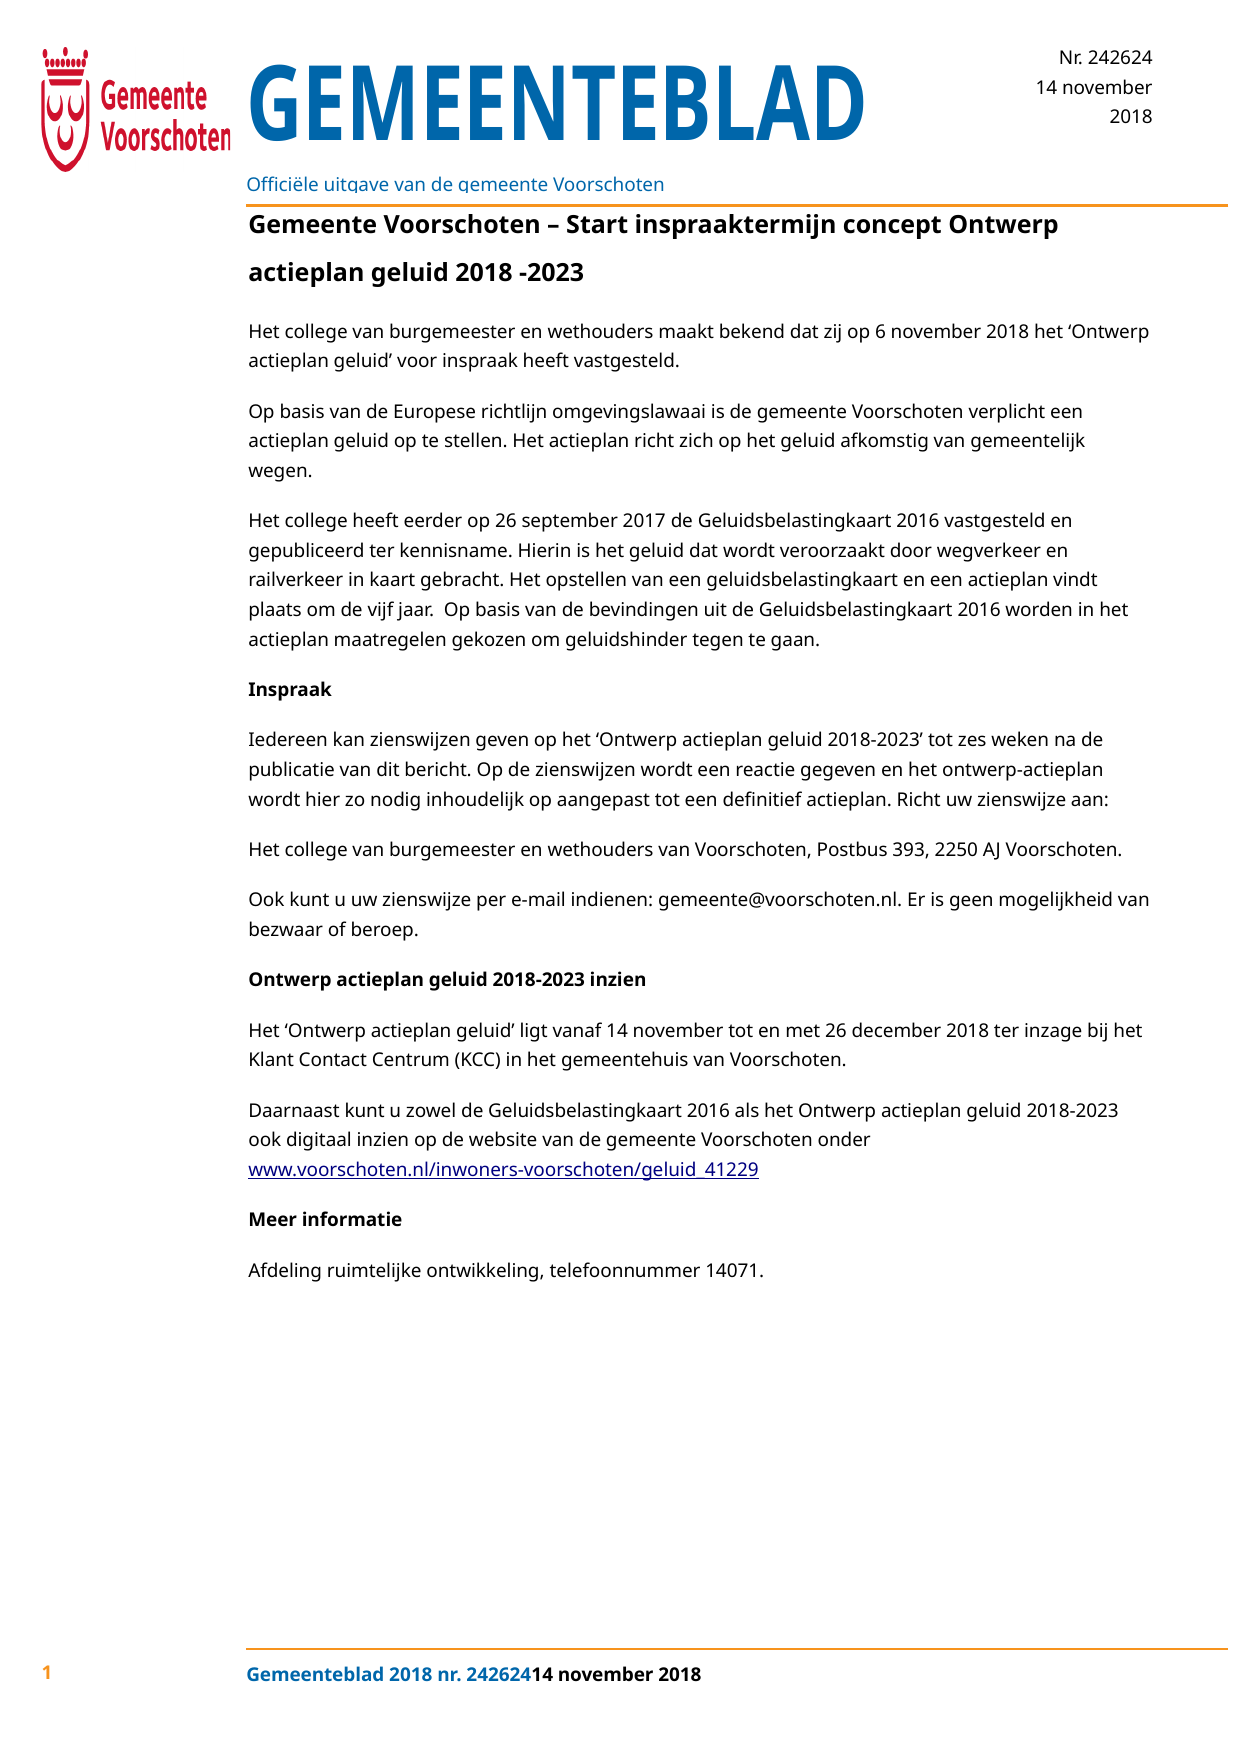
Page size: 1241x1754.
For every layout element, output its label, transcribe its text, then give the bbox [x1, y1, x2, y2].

text Gemeente Voorschoten – Start inspraaktermijn concept Ontwerp actieplan geluid 2018 -2023 [248, 207, 1152, 288]
text Op basis van de Europese richtlijn omgevingslawaai is de gemeente Voorschoten verplicht een actieplan geluid op te stellen. Het actieplan richt zich op het geluid afkomstig van gemeentelijk wegen. [248, 398, 1152, 483]
text Ontwerp actieplan geluid 2018-2023 inzien [248, 967, 1152, 992]
text Afdeling ruimtelijke ontwikkeling, telefoonnummer 14071. [248, 1257, 1152, 1283]
text Het college heeft eerder op 26 september 2017 de Geluidsbelastingkaart 2016 vastgesteld en gepubliceerd ter kennisname. Hierin is het geluid dat wordt veroorzaakt door wegverkeer en railverkeer in kaart gebracht. Het opstellen van een geluidsbelastingkaart en een actieplan vindt plaats om de vijf jaar. Op basis van de bevindingen uit de Geluidsbelastingkaart 2016 worden in het actieplan maatregelen gekozen om geluidshinder tegen te gaan. [248, 507, 1152, 652]
text Het college van burgemeester en wethouders van Voorschoten, Postbus 393, 2250 AJ Voorschoten. [248, 836, 1152, 862]
text Het college van burgemeester en wethouders maakt bekend dat zij op 6 november 2018 het ‘Ontwerp actieplan geluid’ voor inspraak heeft vastgesteld. [248, 318, 1152, 373]
text Inspraak [248, 676, 1152, 702]
text Het ‘Ontwerp actieplan geluid’ ligt vanaf 14 november tot en met 26 december 2018 ter inzage bij het Klant Contact Centrum (KCC) in het gemeentehuis van Voorschoten. [248, 1017, 1152, 1072]
text Daarnaast kunt u zowel de Geluidsbelastingkaart 2016 als het Ontwerp actieplan geluid 2018-2023 ook digitaal inzien op de website van de gemeente Voorschoten onder www.voorschoten.nl/inwoners-voorschoten/geluid_41229 [248, 1097, 1152, 1182]
text Meer informatie [248, 1207, 1152, 1232]
picture [41, 47, 231, 172]
text Ook kunt u uw zienswijze per e-mail indienen: gemeente@voorschoten.nl. Er is geen mogelijkheid van bezwaar of beroep. [248, 887, 1152, 942]
text Iedereen kan zienswijzen geven op het ‘Ontwerp actieplan geluid 2018-2023’ tot zes weken na de publicatie van dit bericht. Op de zienswijzen wordt een reactie gegeven en het ontwerp-actieplan wordt hier zo nodig inhoudelijk op aangepast tot een definitief actieplan. Richt uw zienswijze aan: [248, 727, 1152, 812]
